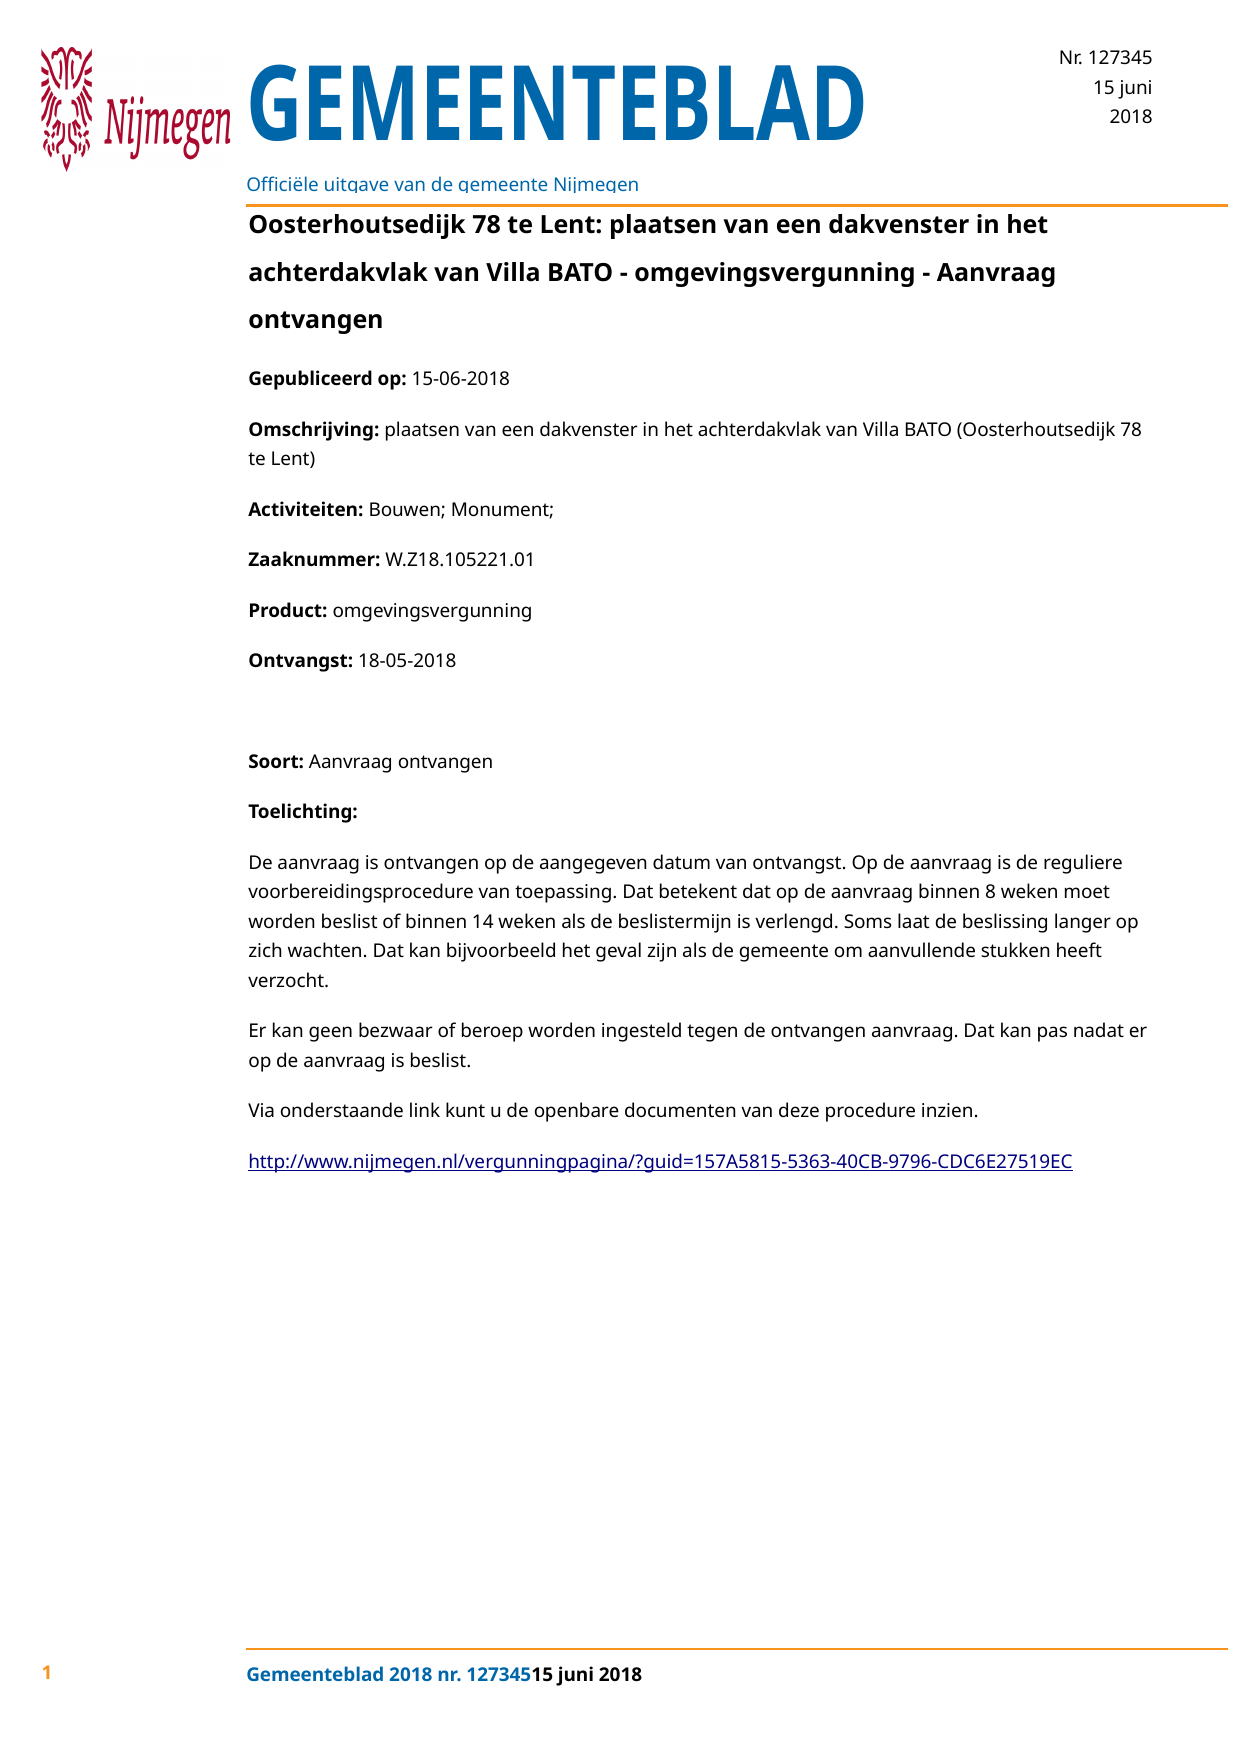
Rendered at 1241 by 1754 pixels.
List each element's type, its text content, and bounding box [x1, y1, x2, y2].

text Product: omgevingsvergunning [248, 597, 1152, 622]
text Omschrijving: plaatsen van een dakvenster in het achterdakvlak van Villa BATO (Oosterhoutsedijk 78 te Lent) [248, 416, 1152, 471]
text Soort: Aanvraag ontvangen [248, 748, 1152, 774]
text Oosterhoutsedijk 78 te Lent: plaatsen van een dakvenster in het achterdakvlak van Villa BATO - omgevingsvergunning - Aanvraag ontvangen [248, 207, 1152, 336]
picture [41, 47, 231, 172]
text Toelichting: [248, 798, 1152, 824]
text Activiteiten: Bouwen; Monument; [248, 496, 1152, 522]
text Via onderstaande link kunt u de openbare documenten van deze procedure inzien. [248, 1098, 1152, 1123]
text http://www.nijmegen.nl/vergunningpagina/?guid=157A5815-5363-40CB-9796-CDC6E27519EC [248, 1148, 1152, 1174]
text Ontvangst: 18-05-2018 [248, 647, 1152, 673]
text Zaaknummer: W.Z18.105221.01 [248, 546, 1152, 572]
text Gepubliceerd op: 15-06-2018 [248, 366, 1152, 391]
text Er kan geen bezwaar of beroep worden ingesteld tegen de ontvangen aanvraag. Dat kan pas nadat er op de aanvraag is beslist. [248, 1018, 1152, 1073]
text De aanvraag is ontvangen op de aangegeven datum van ontvangst. Op de aanvraag is de reguliere voorbereidingsprocedure van toepassing. Dat betekent dat op de aanvraag binnen 8 weken moet worden beslist of binnen 14 weken als de beslistermijn is verlengd. Soms laat de beslissing langer op zich wachten. Dat kan bijvoorbeeld het geval zijn als de gemeente om aanvullende stukken heeft verzocht. [248, 849, 1152, 993]
